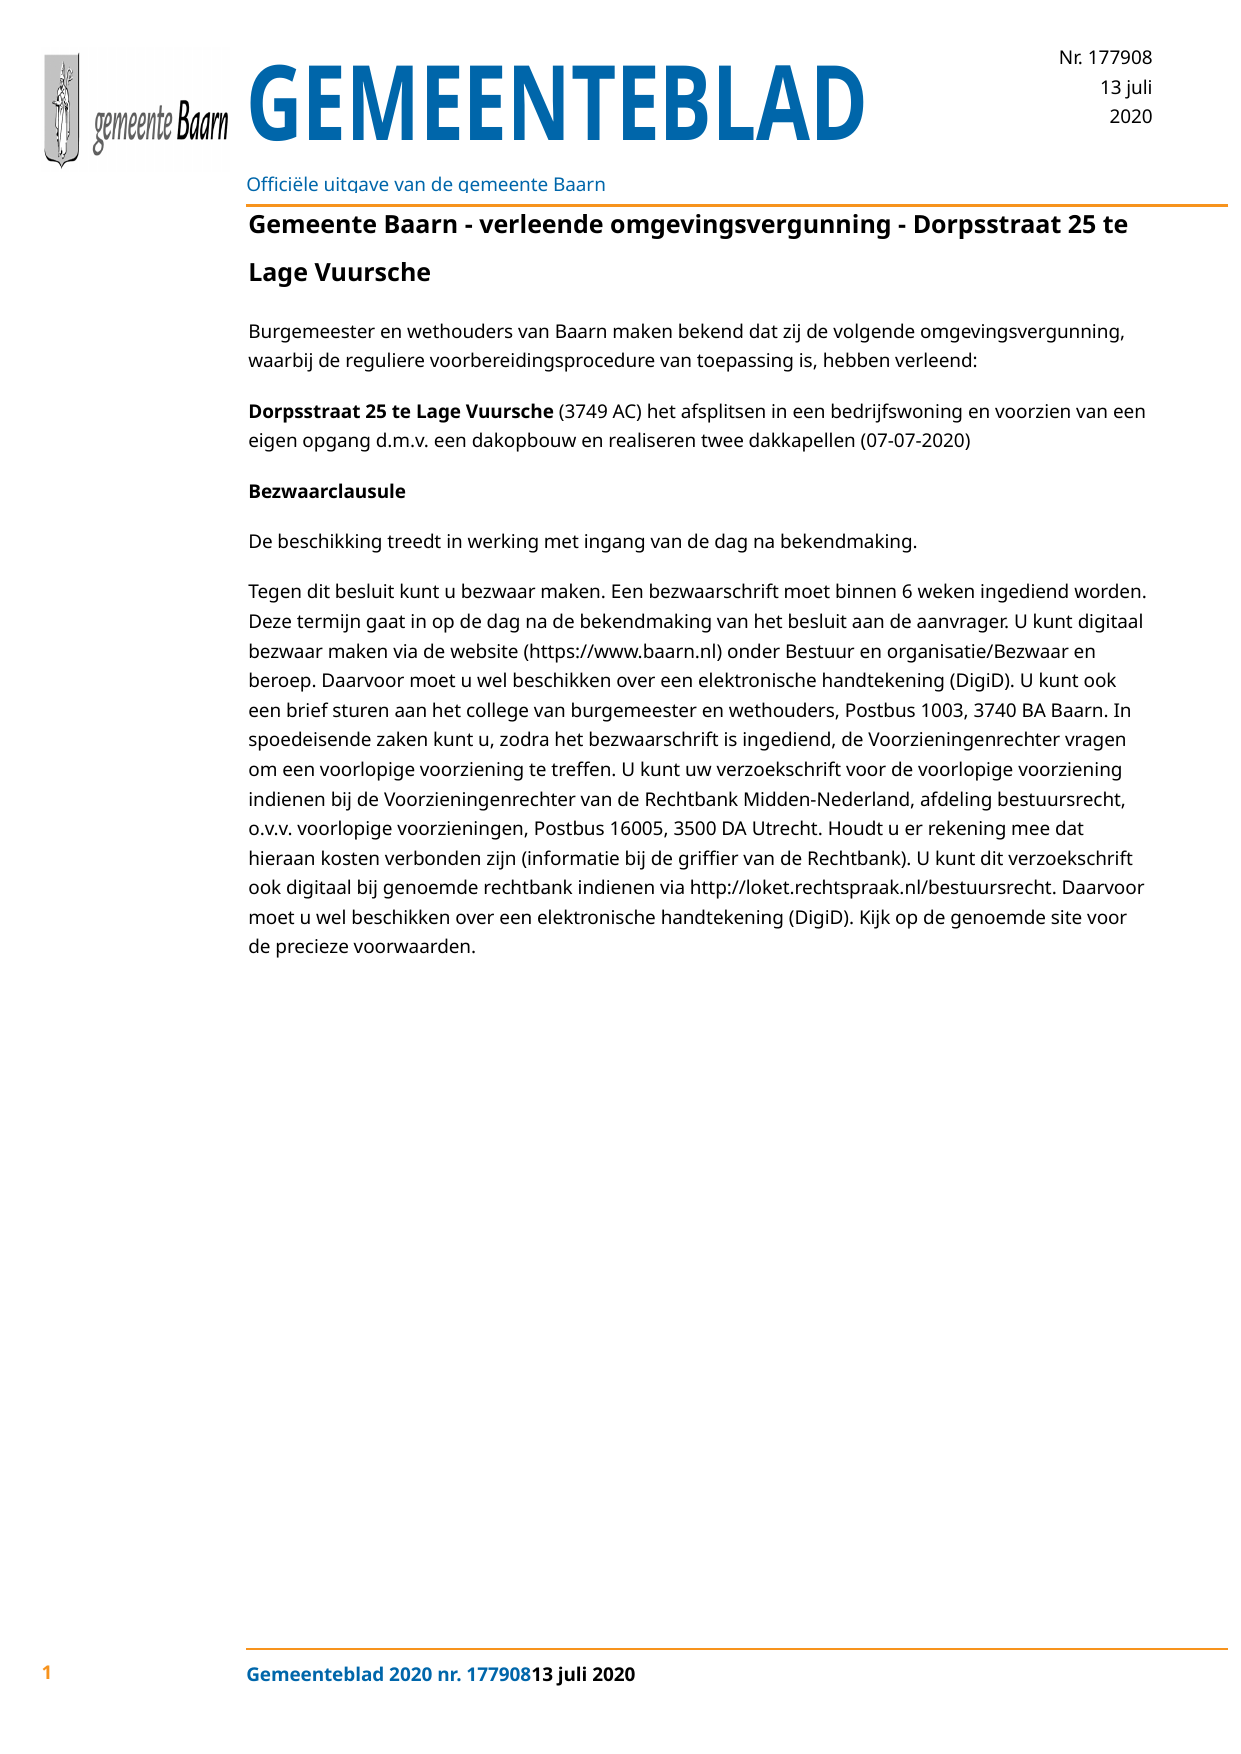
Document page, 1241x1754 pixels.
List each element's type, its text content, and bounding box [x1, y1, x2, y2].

text Gemeente Baarn - verleende omgevingsvergunning - Dorpsstraat 25 te Lage Vuursche [248, 207, 1152, 288]
text De beschikking treedt in werking met ingang van de dag na bekendmaking. [248, 528, 1152, 554]
text Bezwaarclausule [248, 478, 1152, 504]
text Burgemeester en wethouders van Baarn maken bekend dat zij de volgende omgevingsvergunning, waarbij de reguliere voorbereidingsprocedure van toepassing is, hebben verleend: [248, 318, 1152, 373]
text Tegen dit besluit kunt u bezwaar maken. Een bezwaarschrift moet binnen 6 weken ingediend worden. Deze termijn gaat in op de dag na de bekendmaking van het besluit aan de aanvrager. U kunt digitaal bezwaar maken via de website (https://www.baarn.nl) onder Bestuur en organisatie/Bezwaar en beroep. Daarvoor moet u wel beschikken over een elektronische handtekening (DigiD). U kunt ook een brief sturen aan het college van burgemeester en wethouders, Postbus 1003, 3740 BA Baarn. In spoedeisende zaken kunt u, zodra het bezwaarschrift is ingediend, de Voorzieningenrechter vragen om een voorlopige voorziening te treffen. U kunt uw verzoekschrift voor de voorlopige voorziening indienen bij de Voorzieningenrechter van de Rechtbank Midden-Nederland, afdeling bestuursrecht, o.v.v. voorlopige voorzieningen, Postbus 16005, 3500 DA Utrecht. Houdt u er rekening mee dat hieraan kosten verbonden zijn (informatie bij de griffier van de Rechtbank). U kunt dit verzoekschrift ook digitaal bij genoemde rechtbank indienen via http://loket.rechtspraak.nl/bestuursrecht. Daarvoor moet u wel beschikken over een elektronische handtekening (DigiD). Kijk op de genoemde site voor de precieze voorwaarden. [248, 579, 1152, 959]
text Dorpsstraat 25 te Lage Vuursche (3749 AC) het afsplitsen in een bedrijfswoning en voorzien van een eigen opgang d.m.v. een dakopbouw en realiseren twee dakkapellen (07-07-2020) [248, 398, 1152, 453]
picture [41, 47, 231, 172]
